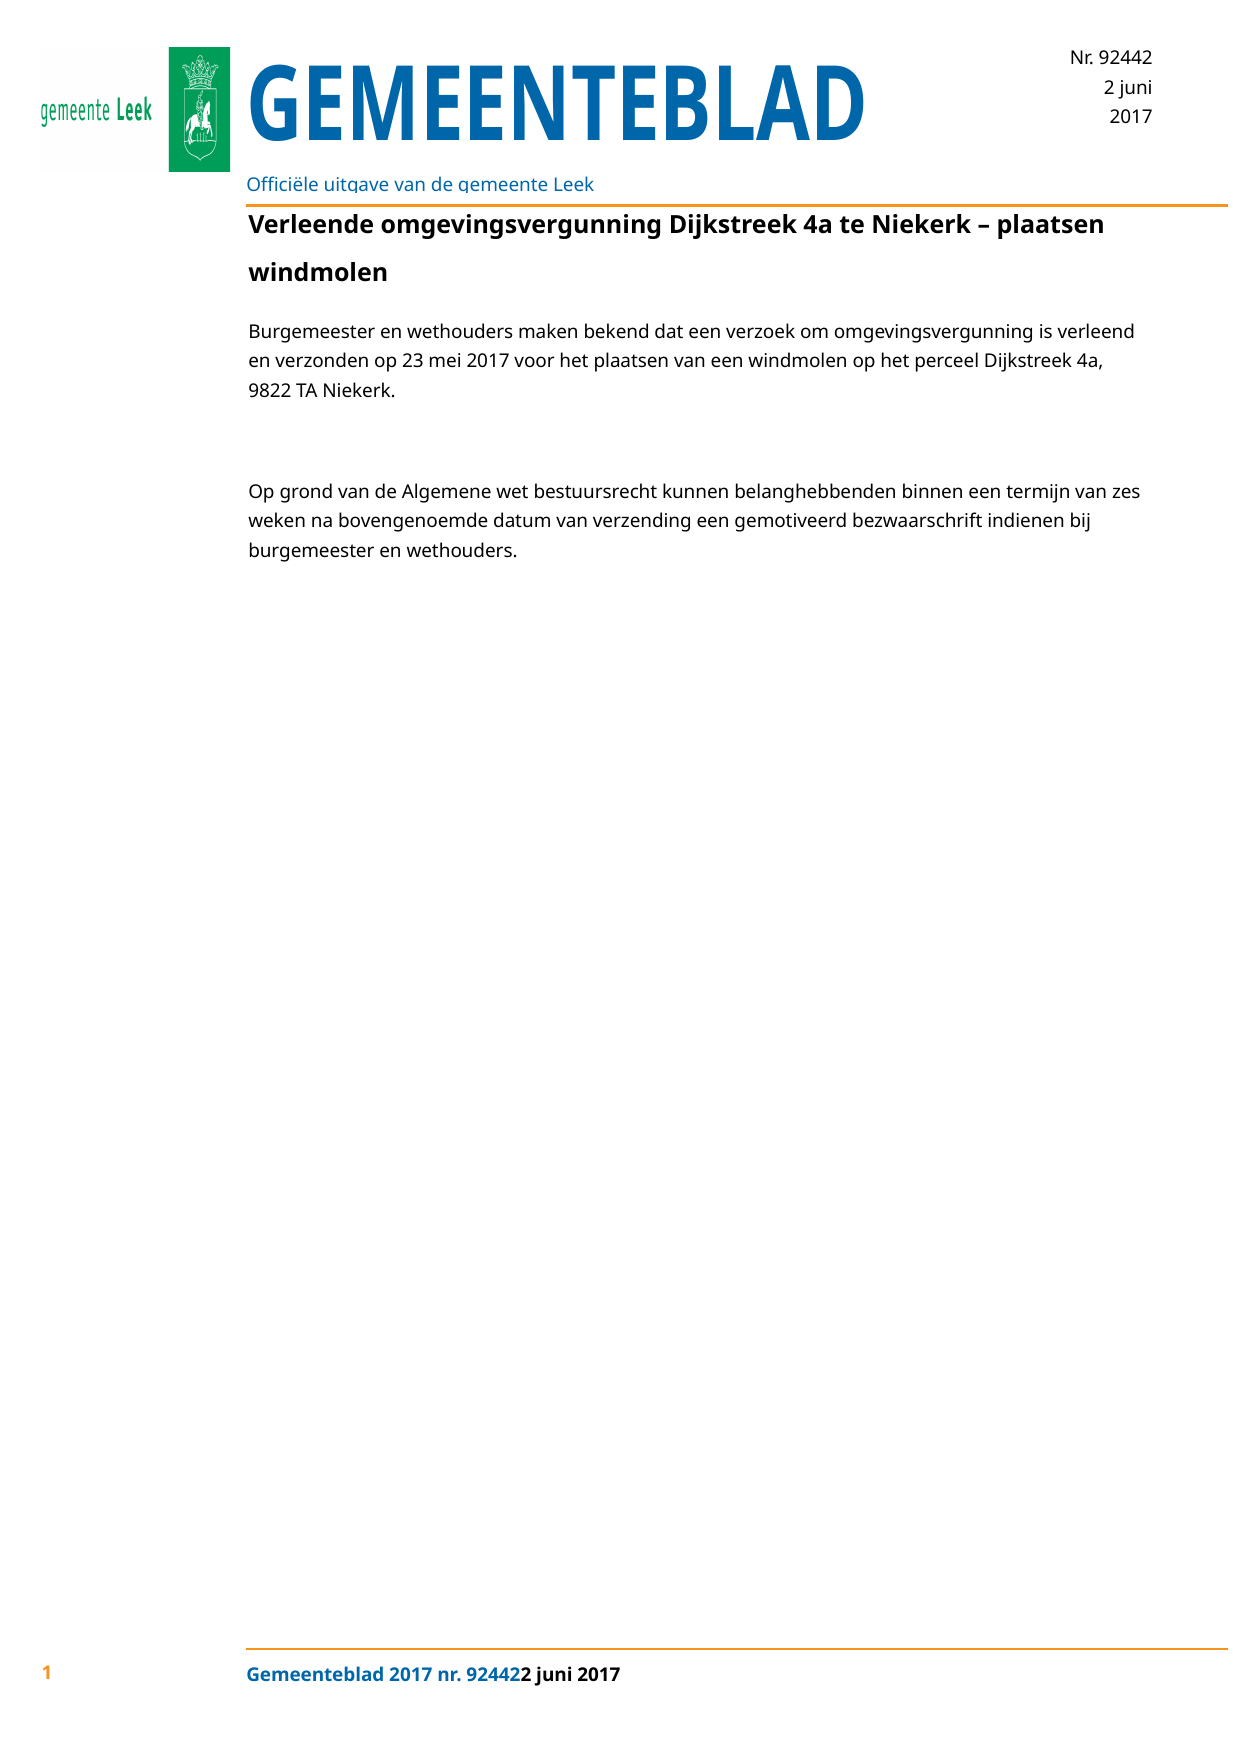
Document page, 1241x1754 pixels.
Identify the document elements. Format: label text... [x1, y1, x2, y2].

text Verleende omgevingsvergunning Dijkstreek 4a te Niekerk – plaatsen windmolen [248, 207, 1152, 288]
text Op grond van de Algemene wet bestuursrecht kunnen belanghebbenden binnen een termijn van zes weken na bovengenoemde datum van verzending een gemotiveerd bezwaarschrift indienen bij burgemeester en wethouders. [248, 478, 1152, 563]
text Burgemeester en wethouders maken bekend dat een verzoek om omgevingsvergunning is verleend en verzonden op 23 mei 2017 voor het plaatsen van een windmolen op het perceel Dijkstreek 4a, 9822 TA Niekerk. [248, 318, 1152, 403]
picture [41, 47, 231, 172]
